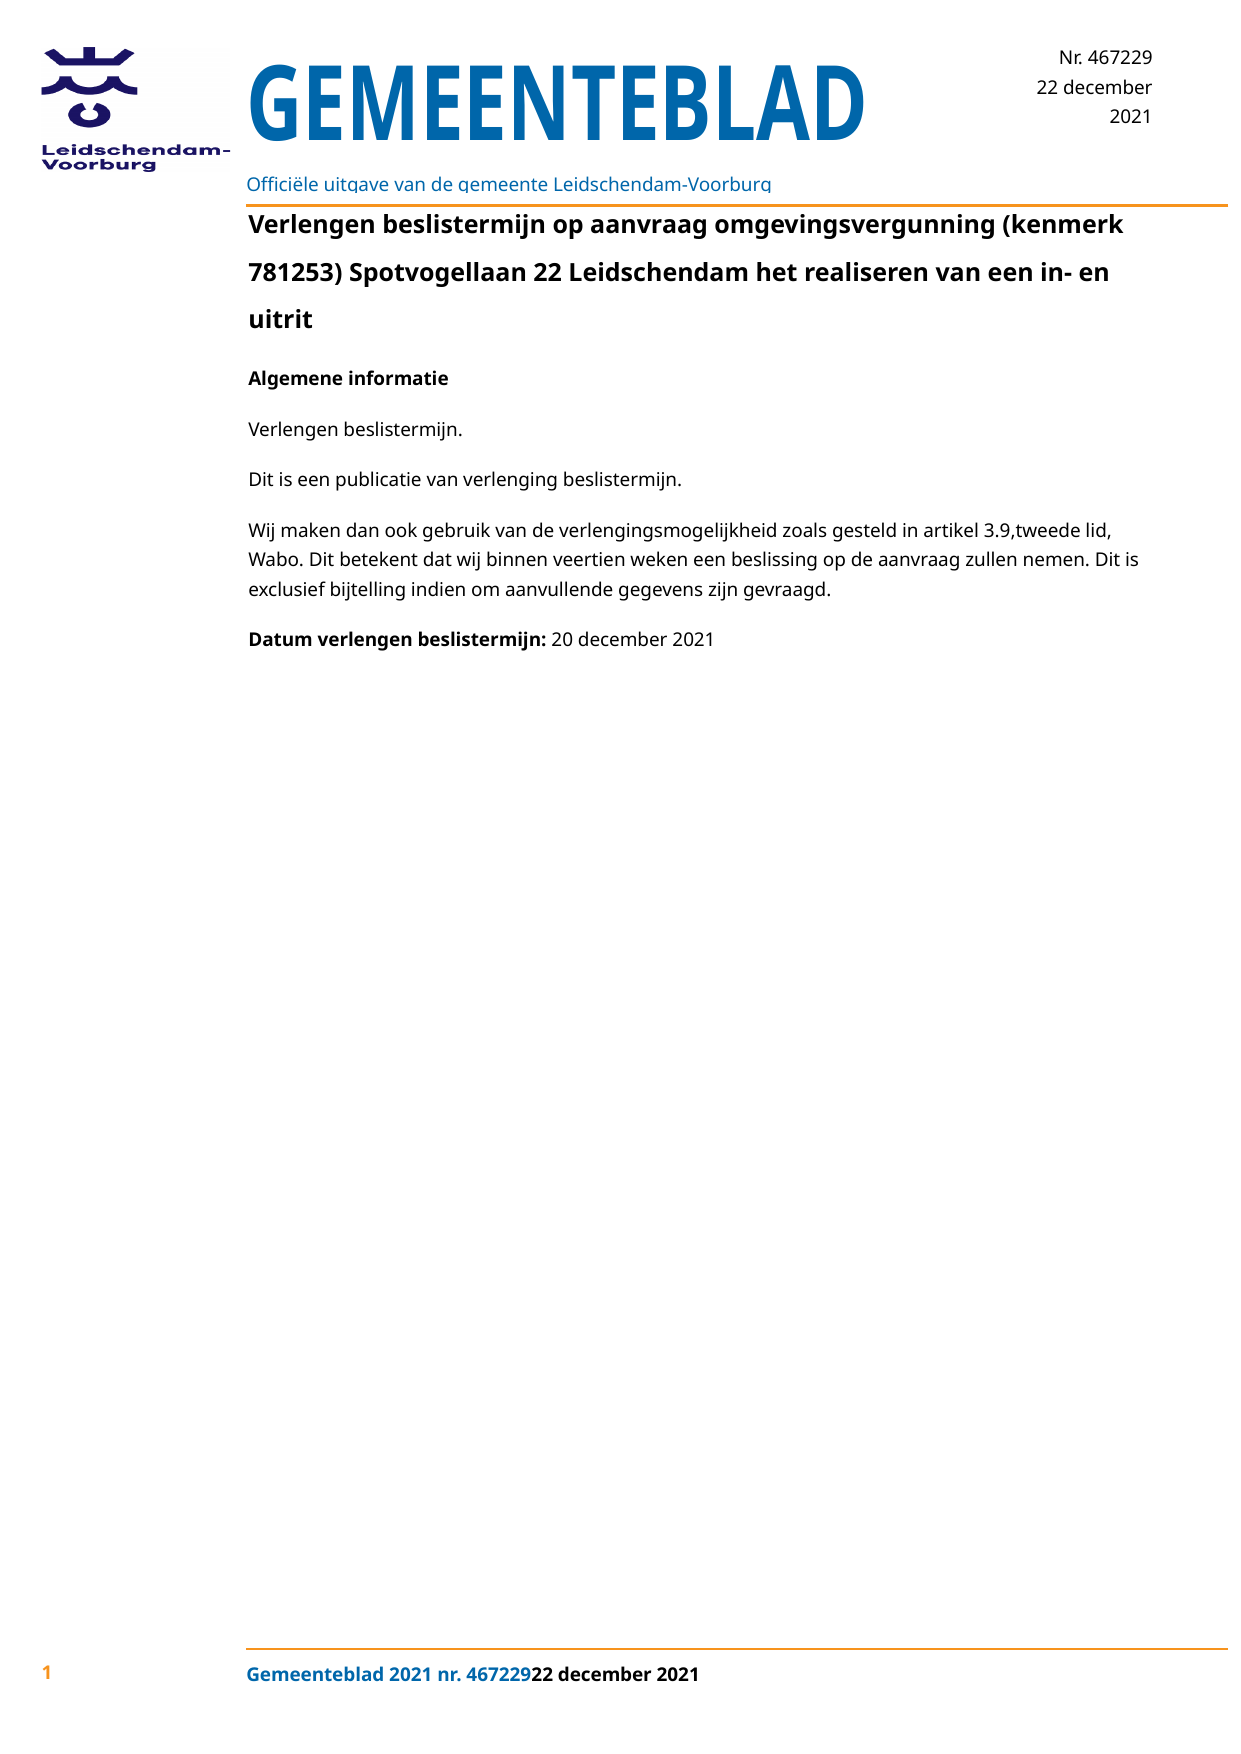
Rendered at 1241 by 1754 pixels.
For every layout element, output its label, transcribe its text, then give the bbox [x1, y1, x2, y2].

text Verlengen beslistermijn op aanvraag omgevingsvergunning (kenmerk 781253) Spotvogellaan 22 Leidschendam het realiseren van een in- en uitrit [248, 207, 1152, 336]
text Wij maken dan ook gebruik van de verlengingsmogelijkheid zoals gesteld in artikel 3.9,tweede lid, Wabo. Dit betekent dat wij binnen veertien weken een beslissing op de aanvraag zullen nemen. Dit is exclusief bijtelling indien om aanvullende gegevens zijn gevraagd. [248, 517, 1152, 602]
text Dit is een publicatie van verlenging beslistermijn. [248, 466, 1152, 492]
text Algemene informatie [248, 366, 1152, 391]
text Verlengen beslistermijn. [248, 416, 1152, 442]
picture [41, 47, 231, 172]
text Datum verlengen beslistermijn: 20 december 2021 [248, 626, 1152, 652]
